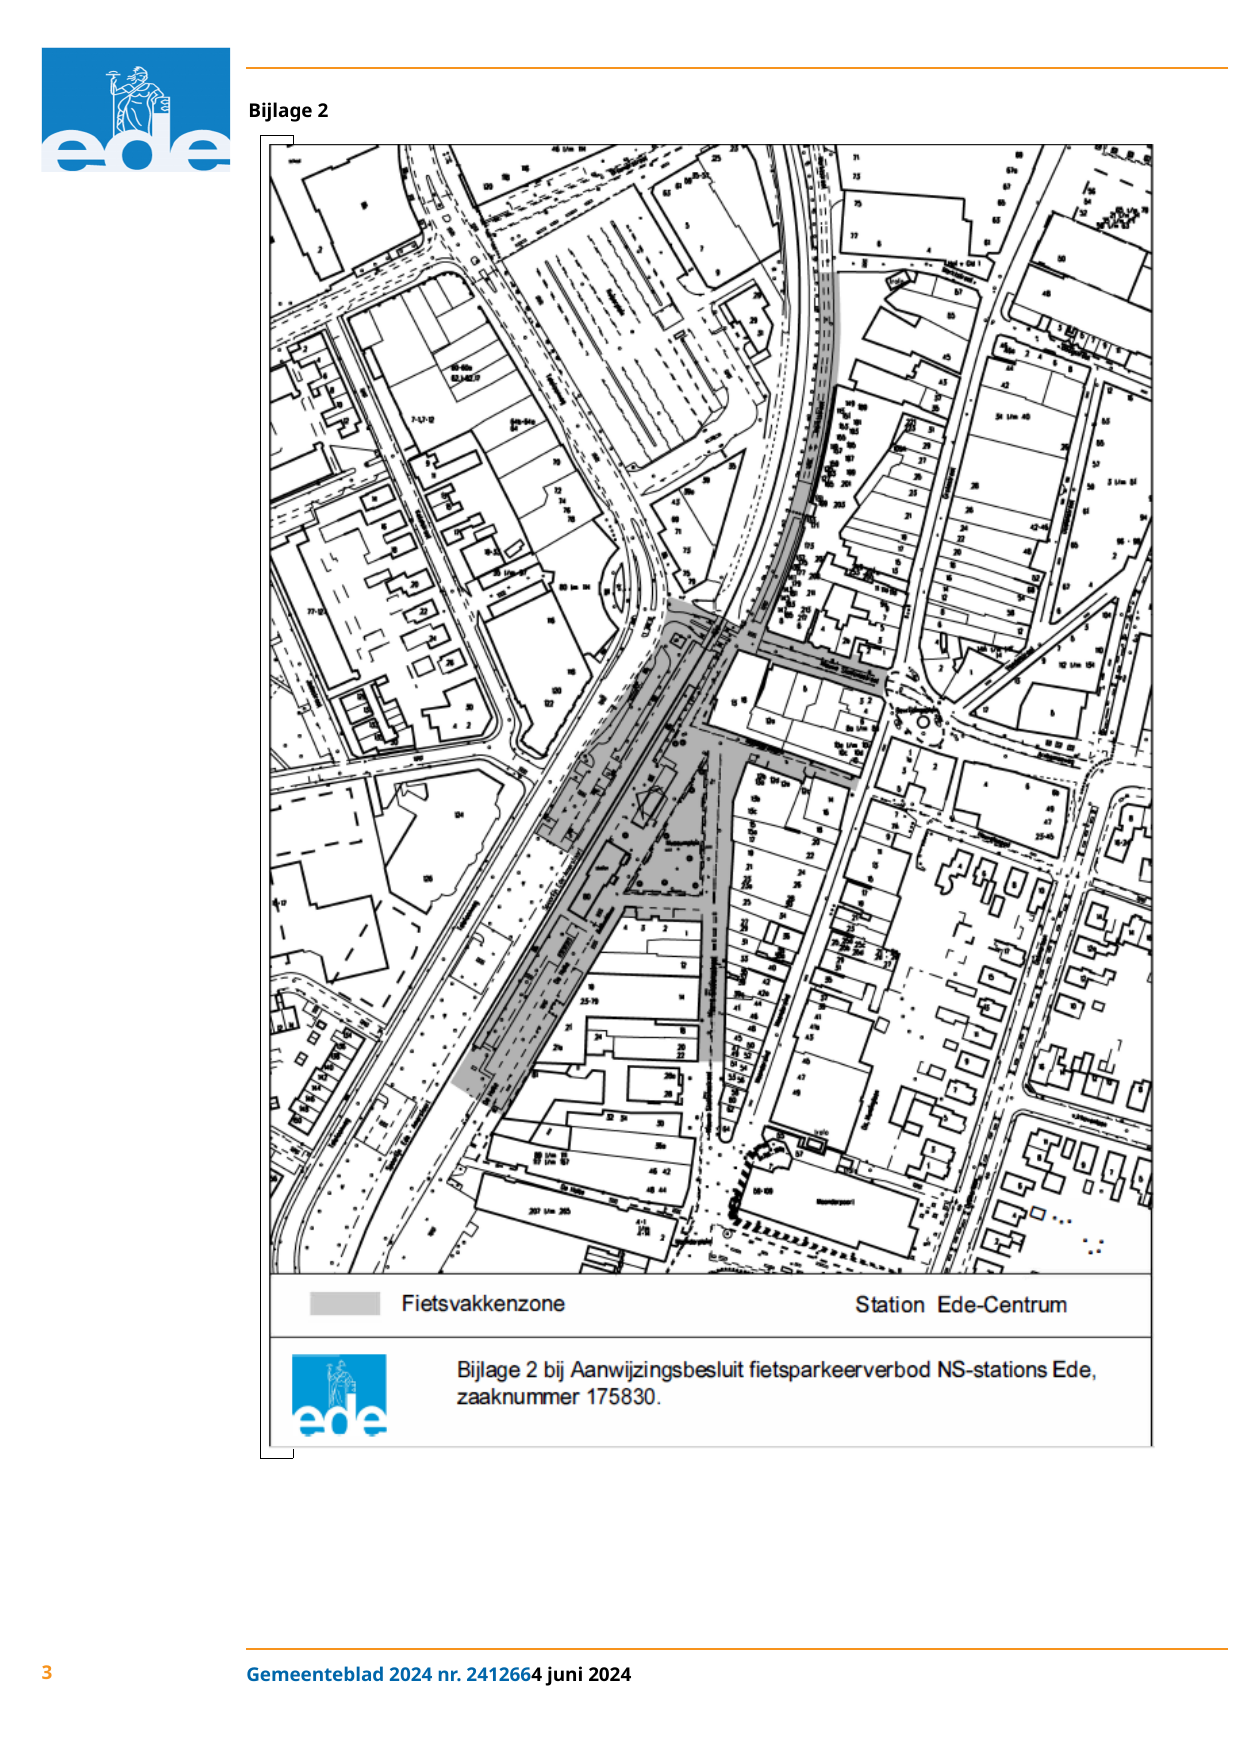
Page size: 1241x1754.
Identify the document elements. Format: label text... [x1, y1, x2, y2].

picture [268, 144, 1155, 1449]
text Bijlage 2 [248, 95, 1152, 123]
picture [41, 47, 231, 172]
